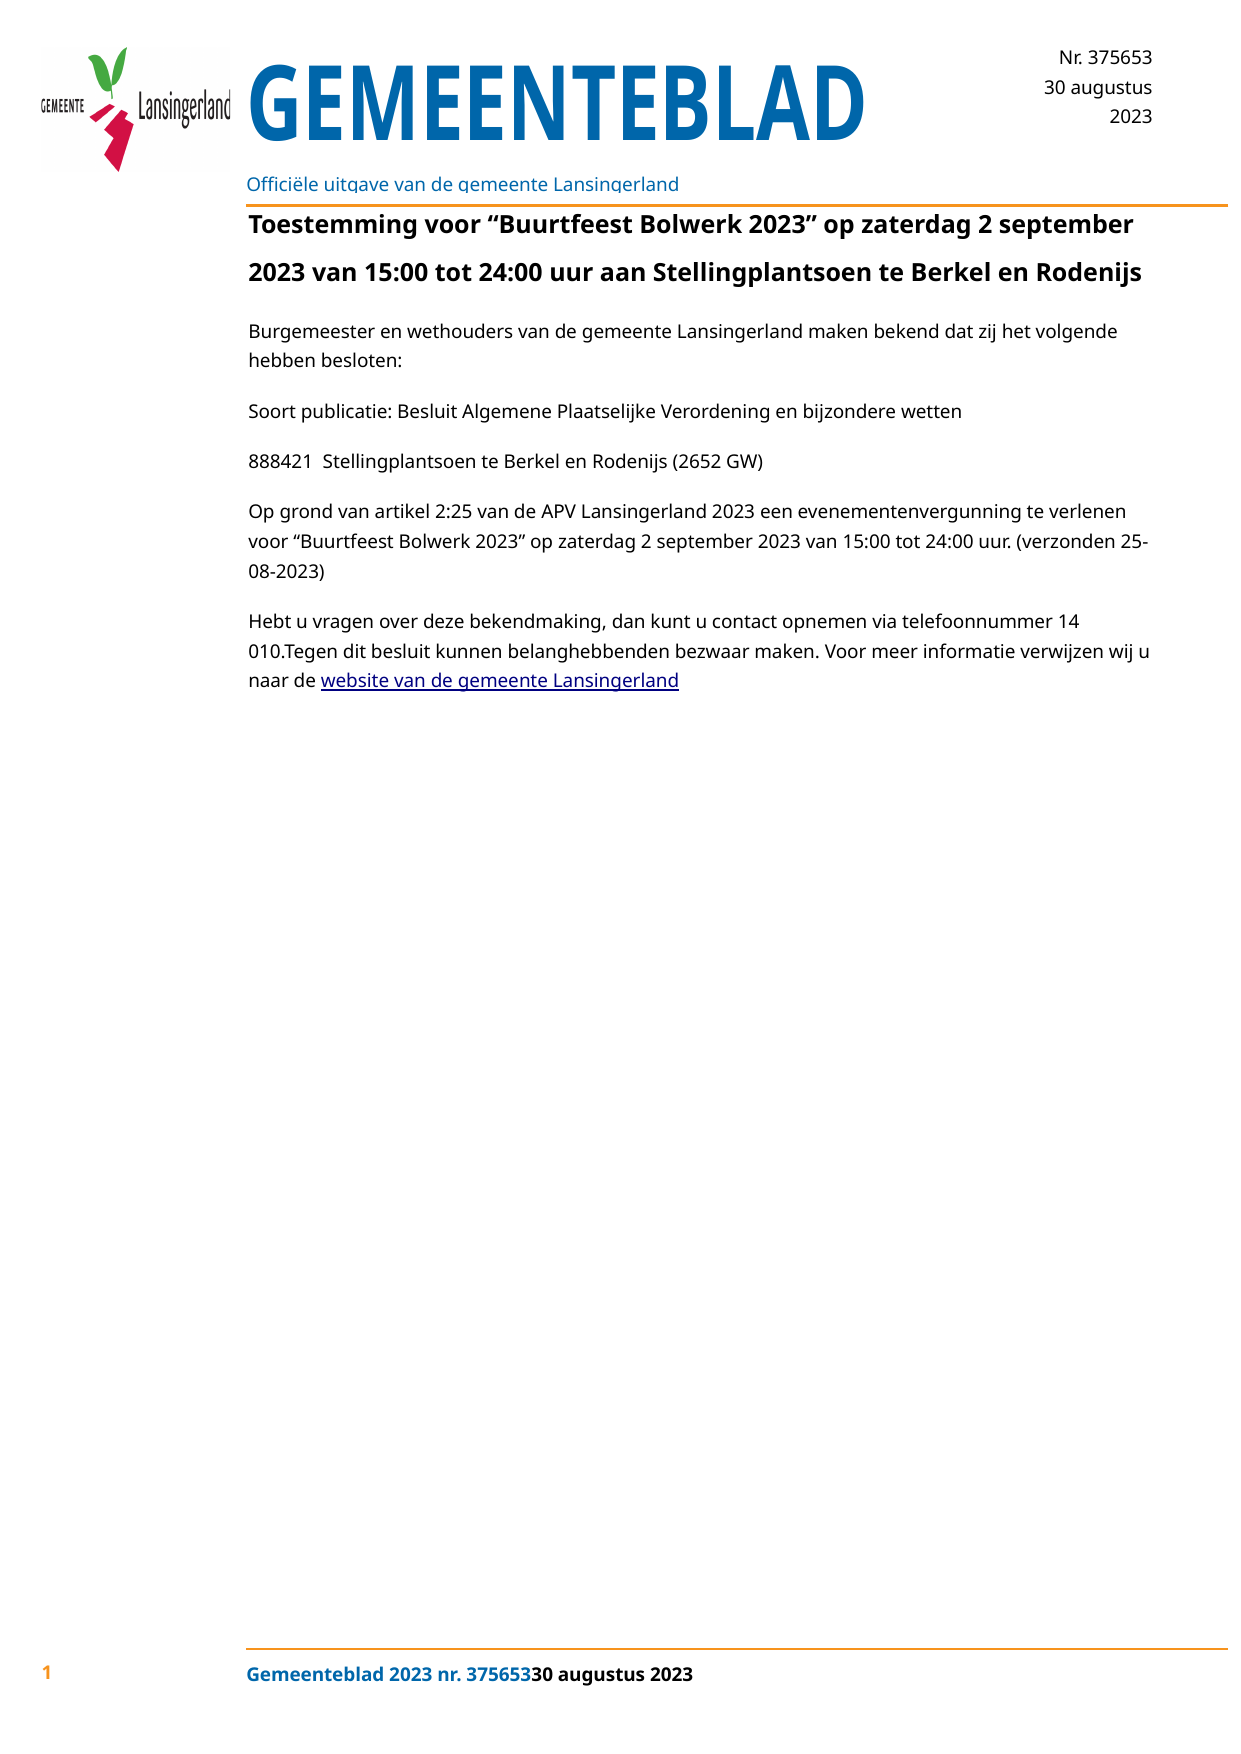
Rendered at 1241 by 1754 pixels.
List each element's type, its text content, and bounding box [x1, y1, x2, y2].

text Soort publicatie: Besluit Algemene Plaatselijke Verordening en bijzondere wetten [248, 398, 1152, 424]
text Hebt u vragen over deze bekendmaking, dan kunt u contact opnemen via telefoonnummer 14 010.Tegen dit besluit kunnen belanghebbenden bezwaar maken. Voor meer informatie verwijzen wij u naar de website van de gemeente Lansingerland [248, 608, 1152, 693]
text Toestemming voor “Buurtfeest Bolwerk 2023” op zaterdag 2 september 2023 van 15:00 tot 24:00 uur aan Stellingplantsoen te Berkel en Rodenijs [248, 207, 1152, 288]
text 888421 Stellingplantsoen te Berkel en Rodenijs (2652 GW) [248, 448, 1152, 474]
text Op grond van artikel 2:25 van de APV Lansingerland 2023 een evenementenvergunning te verlenen voor “Buurtfeest Bolwerk 2023” op zaterdag 2 september 2023 van 15:00 tot 24:00 uur. (verzonden 25-08-2023) [248, 499, 1152, 584]
text Burgemeester en wethouders van de gemeente Lansingerland maken bekend dat zij het volgende hebben besloten: [248, 318, 1152, 373]
picture [41, 47, 231, 172]
